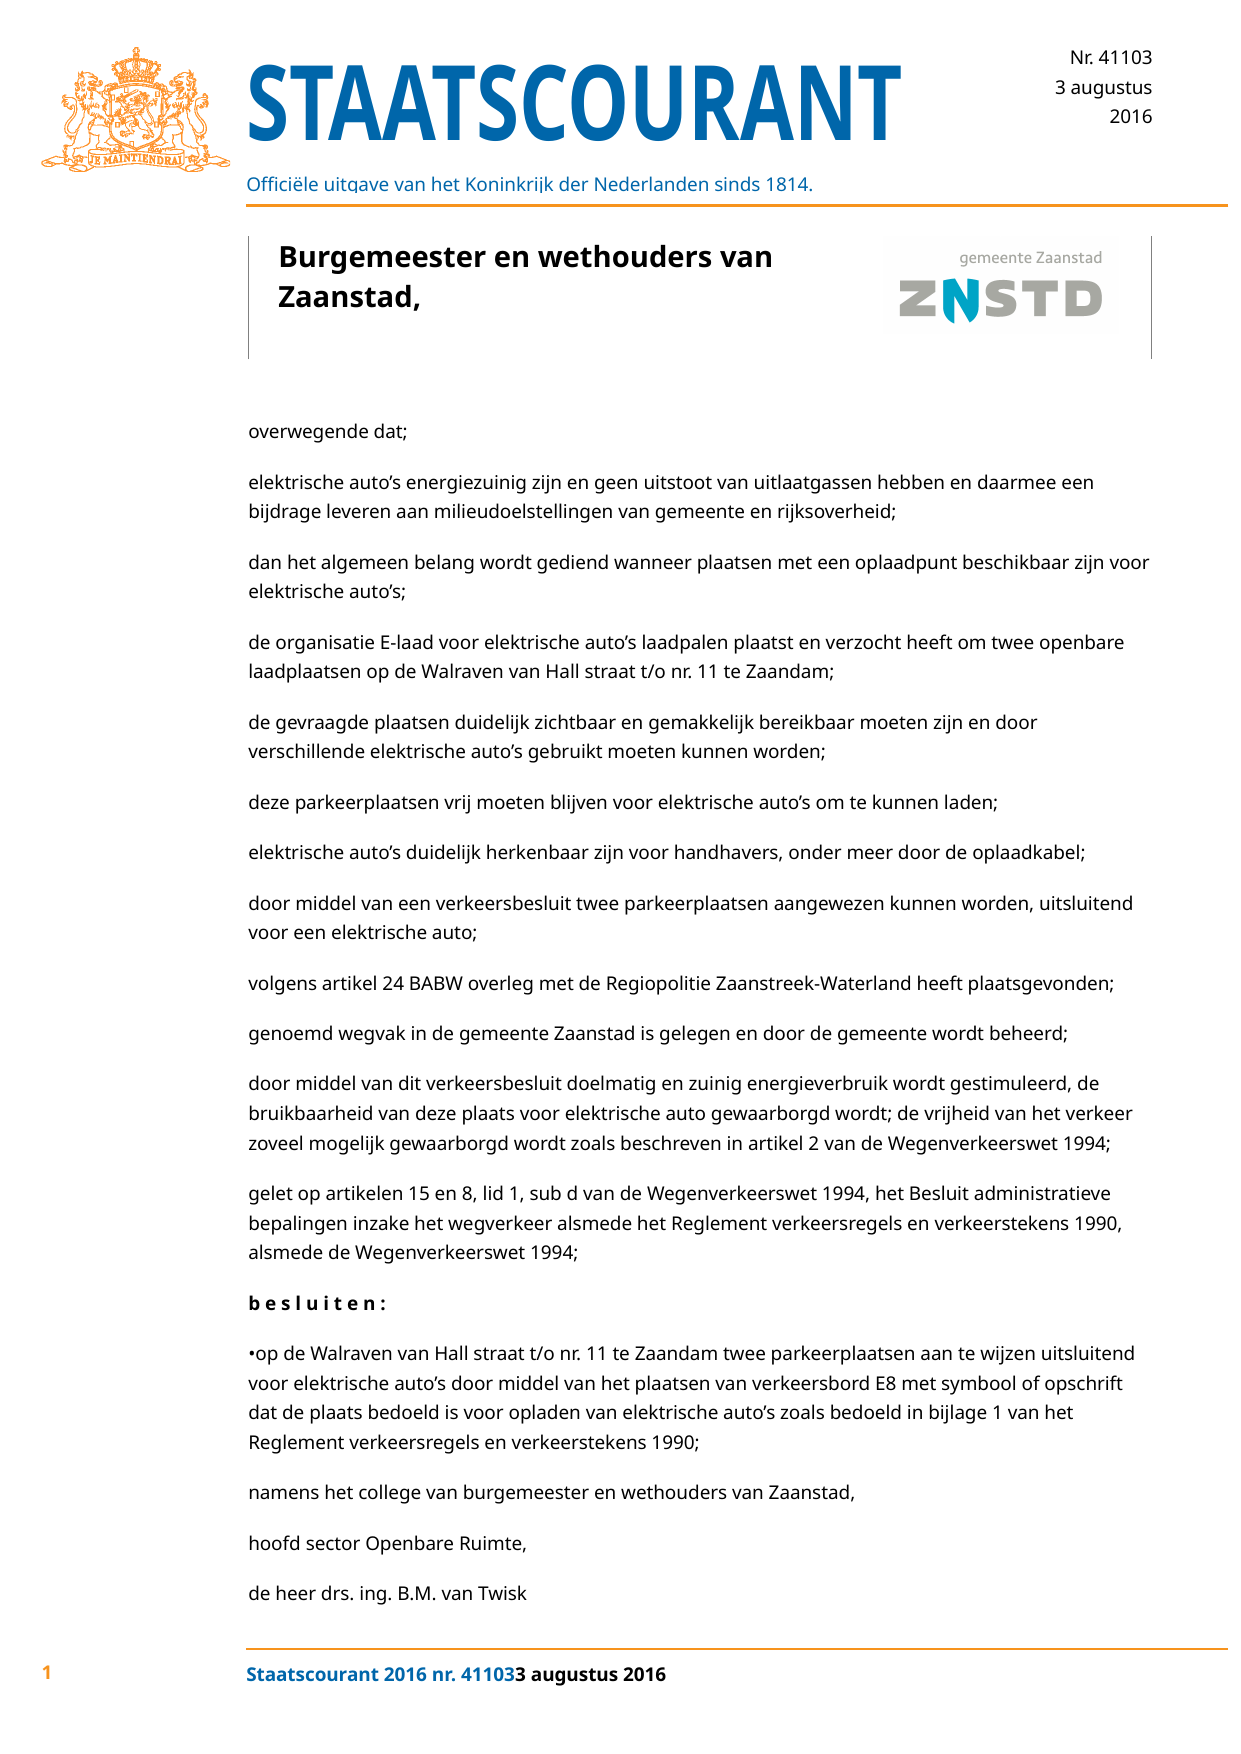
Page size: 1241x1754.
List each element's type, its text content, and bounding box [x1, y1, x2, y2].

text namens het college van burgemeester en wethouders van Zaanstad, [248, 1479, 1152, 1505]
text de gevraagde plaatsen duidelijk zichtbaar en gemakkelijk bereikbaar moeten zijn en door verschillende elektrische auto’s gebruikt moeten kunnen worden; [248, 709, 1152, 764]
text volgens artikel 24 BABW overleg met de Regiopolitie Zaanstreek-Waterland heeft plaatsgevonden; [248, 970, 1152, 995]
text door middel van dit verkeersbesluit doelmatig en zuinig energieverbruik wordt gestimuleerd, de bruikbaarheid van deze plaats voor elektrische auto gewaarborgd wordt; de vrijheid van het verkeer zoveel mogelijk gewaarborgd wordt zoals beschreven in artikel 2 van de Wegenverkeerswet 1994; [248, 1071, 1152, 1155]
text b e s l u i t e n : [248, 1290, 1152, 1315]
picture [882, 236, 1119, 334]
text elektrische auto’s duidelijk herkenbaar zijn voor handhavers, onder meer door de oplaadkabel; [248, 839, 1152, 865]
text gelet op artikelen 15 en 8, lid 1, sub d van de Wegenverkeerswet 1994, het Besluit administratieve bepalingen inzake het wegverkeer alsmede het Reglement verkeersregels en verkeerstekens 1990, alsmede de Wegenverkeerswet 1994; [248, 1180, 1152, 1265]
text de organisatie E-laad voor elektrische auto’s laadpalen plaatst en verzocht heeft om twee openbare laadplaatsen op de Walraven van Hall straat t/o nr. 11 te Zaandam; [248, 629, 1152, 684]
text hoofd sector Openbare Ruimte, [248, 1530, 1152, 1555]
text •op de Walraven van Hall straat t/o nr. 11 te Zaandam twee parkeerplaatsen aan te wijzen uitsluitend voor elektrische auto’s door middel van het plaatsen van verkeersbord E8 met symbool of opschrift dat de plaats bedoeld is voor opladen van elektrische auto’s zoals bedoeld in bijlage 1 van het Reglement verkeersregels en verkeerstekens 1990; [248, 1340, 1152, 1454]
text dan het algemeen belang wordt gediend wanneer plaatsen met een oplaadpunt beschikbaar zijn voor elektrische auto’s; [248, 549, 1152, 604]
text de heer drs. ing. B.M. van Twisk [248, 1580, 1152, 1606]
text elektrische auto’s energiezuinig zijn en geen uitstoot van uitlaatgassen hebben en daarmee een bijdrage leveren aan milieudoelstellingen van gemeente en rijksoverheid; [248, 469, 1152, 524]
text overwegende dat; [248, 418, 1152, 444]
picture [41, 47, 231, 172]
table_header [850, 236, 1151, 359]
table_header Burgemeester en wethouders van Zaanstad, [249, 236, 850, 359]
text deze parkeerplaatsen vrij moeten blijven voor elektrische auto’s om te kunnen laden; [248, 789, 1152, 814]
text genoemd wegvak in de gemeente Zaanstad is gelegen en door de gemeente wordt beheerd; [248, 1020, 1152, 1046]
text door middel van een verkeersbesluit twee parkeerplaatsen aangewezen kunnen worden, uitsluitend voor een elektrische auto; [248, 890, 1152, 945]
